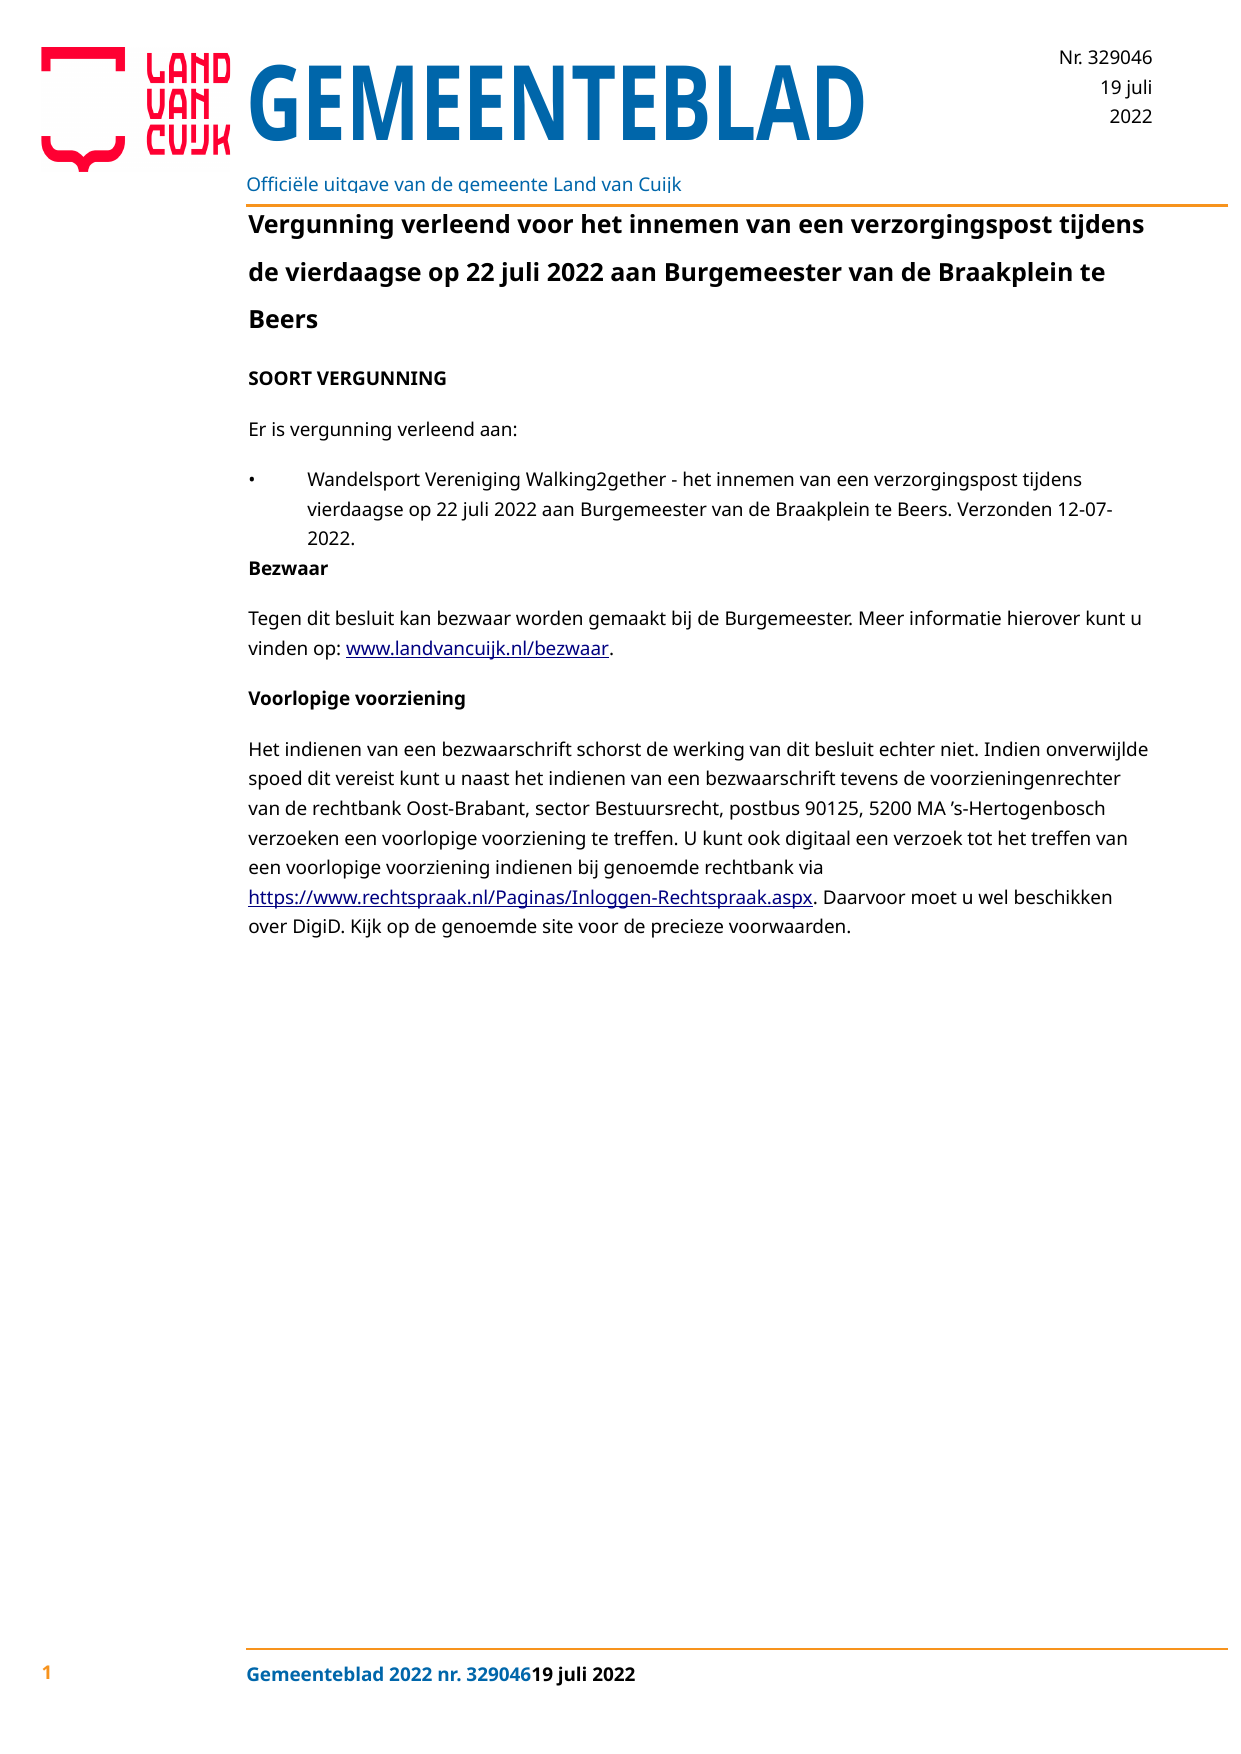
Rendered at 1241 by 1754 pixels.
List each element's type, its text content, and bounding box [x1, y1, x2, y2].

text Er is vergunning verleend aan: [248, 416, 1152, 442]
list Wandelsport Vereniging Walking2gether - het innemen van een verzorgingspost tijdens vierdaagse op 22 juli 2022 aan Burgemeester van de Braakplein te Beers. Verzonden 12-07-2022. [248, 466, 1152, 551]
text SOORT VERGUNNING [248, 366, 1152, 391]
picture [41, 47, 231, 172]
text Voorlopige voorziening [248, 686, 1152, 711]
text Tegen dit besluit kan bezwaar worden gemaakt bij de Burgemeester. Meer informatie hierover kunt u vinden op: www.landvancuijk.nl/bezwaar. [248, 606, 1152, 661]
text Vergunning verleend voor het innemen van een verzorgingspost tijdens de vierdaagse op 22 juli 2022 aan Burgemeester van de Braakplein te Beers [248, 207, 1152, 336]
text Bezwaar [248, 555, 1152, 581]
text Het indienen van een bezwaarschrift schorst de werking van dit besluit echter niet. Indien onverwijlde spoed dit vereist kunt u naast het indienen van een bezwaarschrift tevens de voorzieningenrechter van de rechtbank Oost-Brabant, sector Bestuursrecht, postbus 90125, 5200 MA ’s-Hertogenbosch verzoeken een voorlopige voorziening te treffen. U kunt ook digitaal een verzoek tot het treffen van een voorlopige voorziening indienen bij genoemde rechtbank via https://www.rechtspraak.nl/Paginas/Inloggen-Rechtspraak.aspx. Daarvoor moet u wel beschikken over DigiD. Kijk op de genoemde site voor de precieze voorwaarden. [248, 736, 1152, 939]
